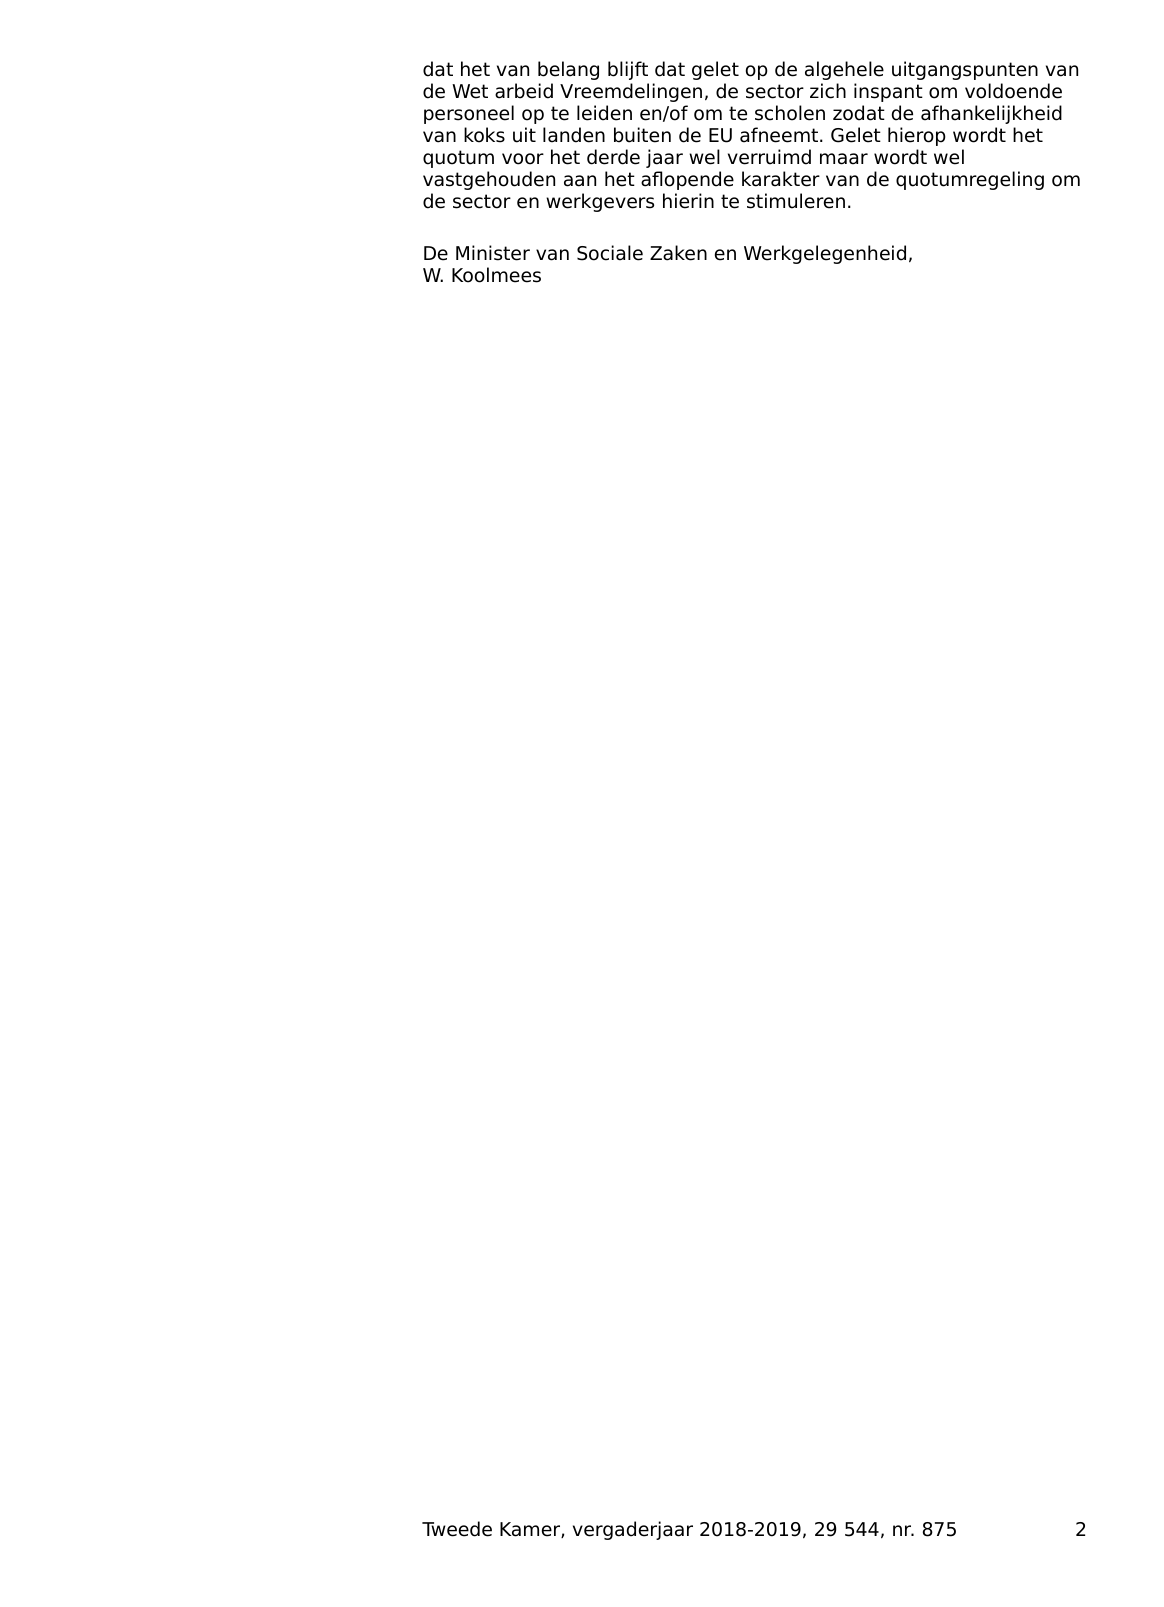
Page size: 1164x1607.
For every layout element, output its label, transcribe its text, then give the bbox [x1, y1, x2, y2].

text De Minister van Sociale Zaken en Werkgelegenheid, W. Koolmees [422, 243, 1087, 287]
text dat het van belang blijft dat gelet op de algehele uitgangspunten van de Wet arbeid Vreemdelingen, de sector zich inspant om voldoende personeel op te leiden en/of om te scholen zodat de afhankelijkheid van koks uit landen buiten de EU afneemt. Gelet hierop wordt het quotum voor het derde jaar wel verruimd maar wordt wel vastgehouden aan het aflopende karakter van de quotumregeling om de sector en werkgevers hierin te stimuleren. [422, 59, 1087, 213]
